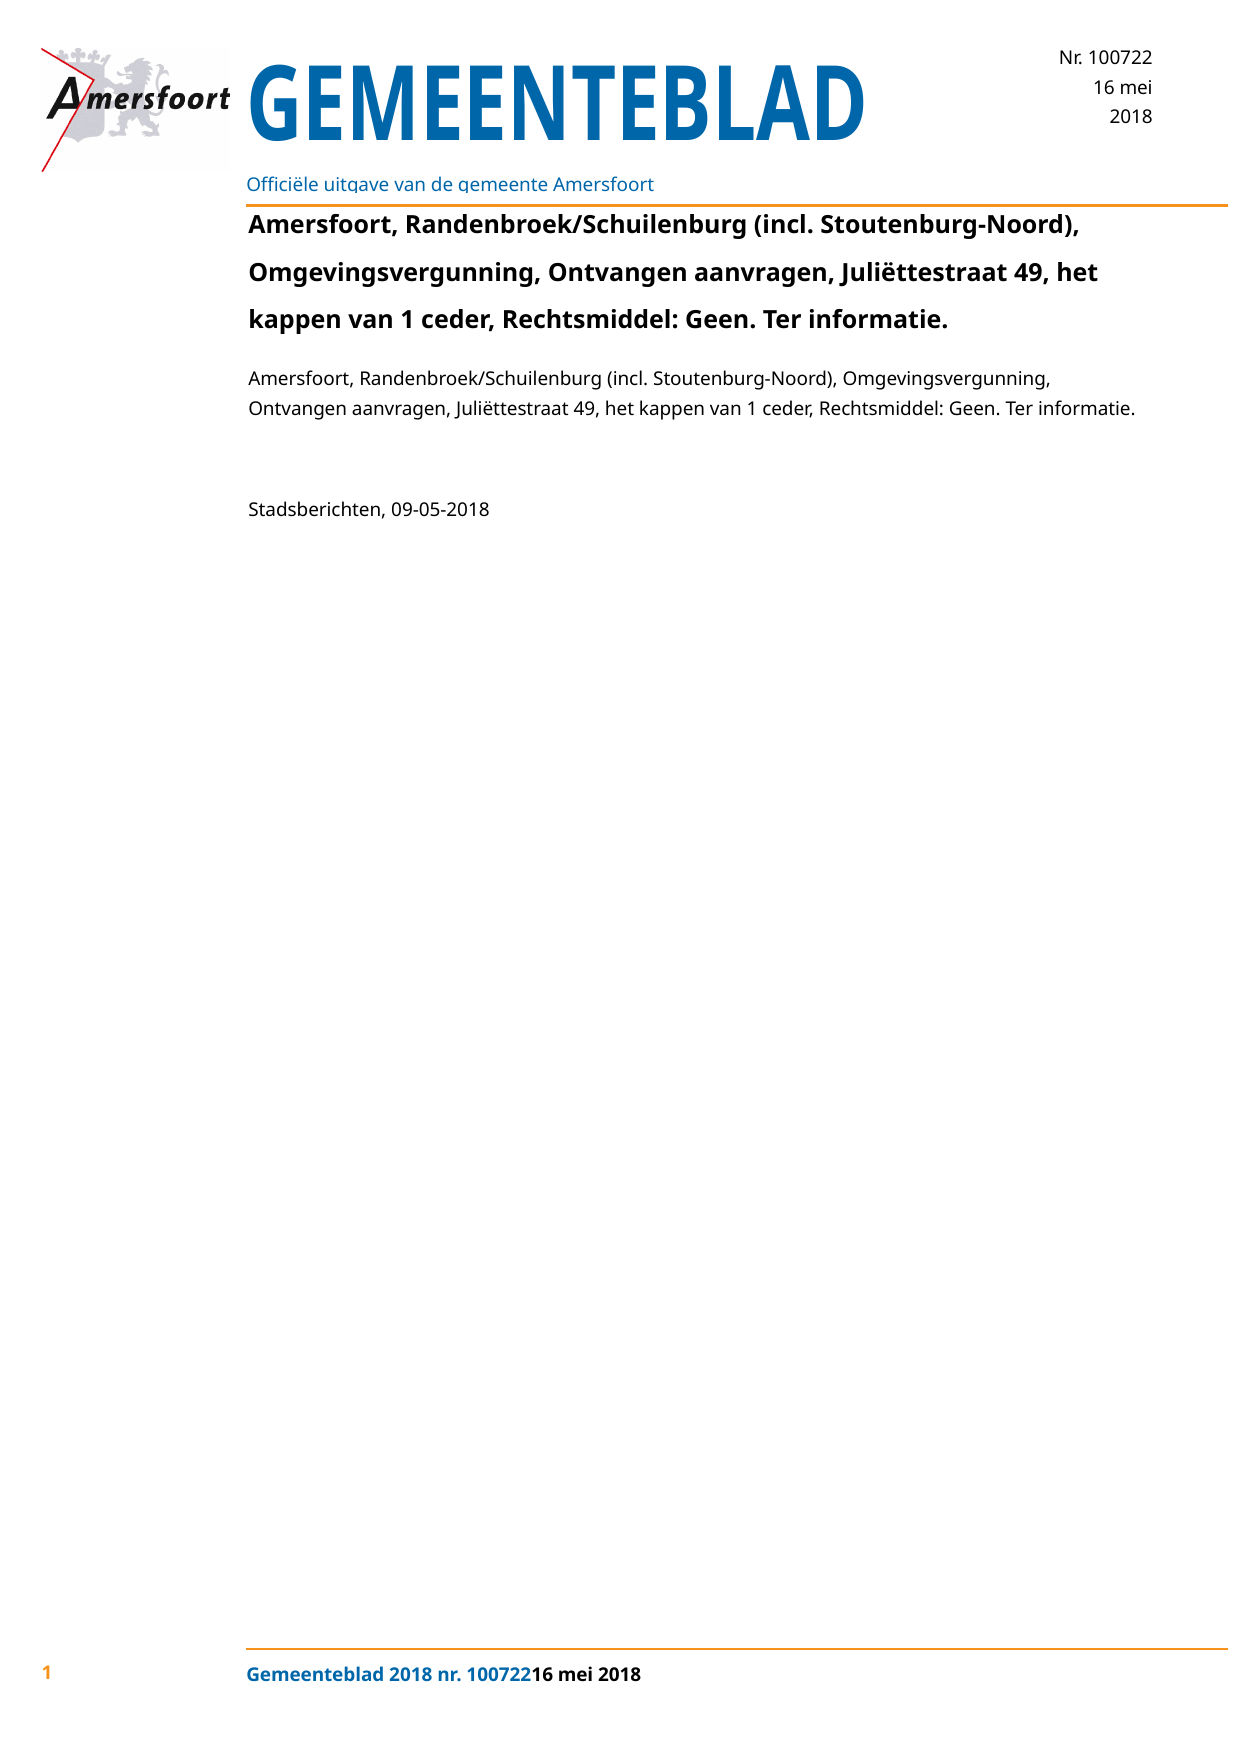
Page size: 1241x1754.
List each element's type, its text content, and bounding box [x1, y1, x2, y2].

text Amersfoort, Randenbroek/Schuilenburg (incl. Stoutenburg-Noord), Omgevingsvergunning, Ontvangen aanvragen, Juliëttestraat 49, het kappen van 1 ceder, Rechtsmiddel: Geen. Ter informatie. [248, 366, 1152, 421]
text Amersfoort, Randenbroek/Schuilenburg (incl. Stoutenburg-Noord), Omgevingsvergunning, Ontvangen aanvragen, Juliëttestraat 49, het kappen van 1 ceder, Rechtsmiddel: Geen. Ter informatie. [248, 207, 1152, 336]
picture [41, 47, 231, 172]
text Stadsberichten, 09-05-2018 [248, 496, 1152, 522]
